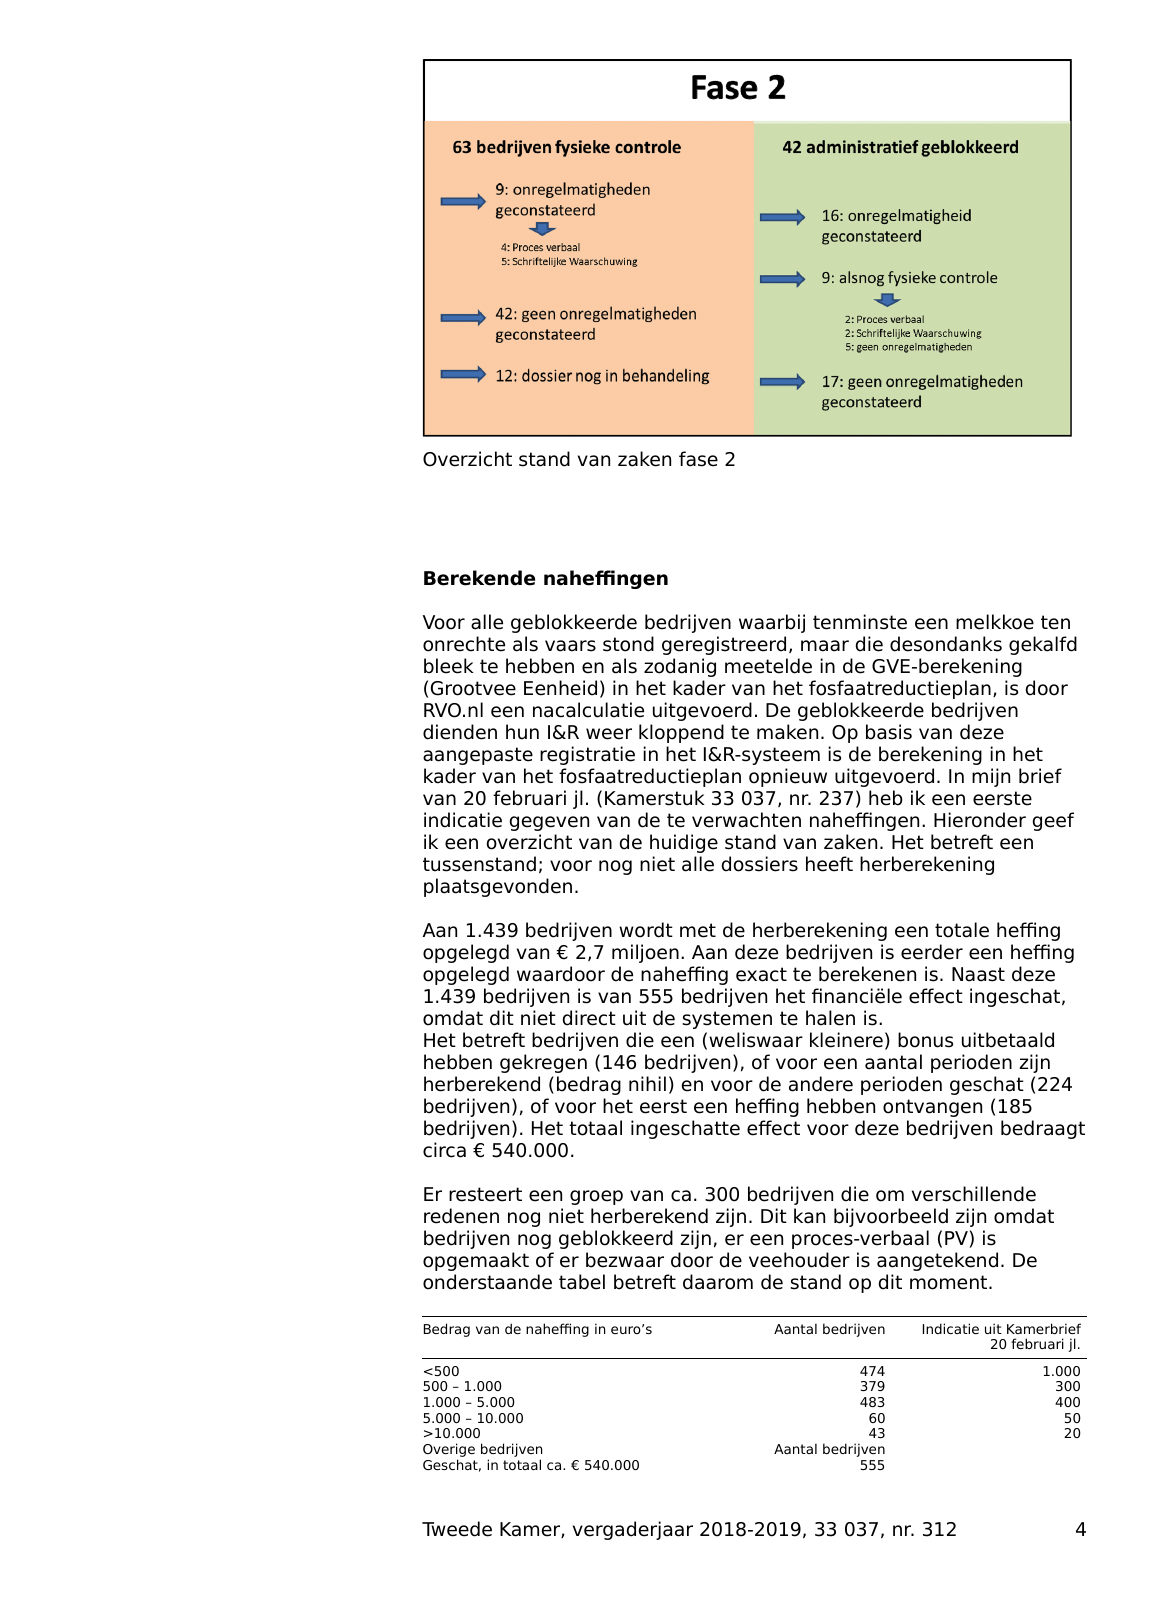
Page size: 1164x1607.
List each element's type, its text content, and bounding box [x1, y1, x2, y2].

table_cell >10.000 [422, 1426, 692, 1442]
table_cell 43 [692, 1426, 891, 1442]
table_header Bedrag van de naheffing in euro’s [422, 1317, 692, 1358]
table_cell 1.000 – 5.000 [422, 1395, 692, 1411]
table_cell 60 [692, 1411, 891, 1426]
table_cell 500 – 1.000 [422, 1379, 692, 1395]
subtitle Berekende naheffingen [422, 568, 1087, 590]
table_cell <500 [422, 1359, 692, 1379]
table_cell Overige bedrijven [422, 1442, 692, 1458]
text Het betreft bedrijven die een (weliswaar kleinere) bonus uitbetaald hebben gekregen (146 bedrijven), of voor een aantal perioden zijn herberekend (bedrag nihil) en voor de andere perioden geschat (224 bedrijven), of voor het eerst een heffing hebben ontvangen (185 bedrijven). Het totaal ingeschatte effect voor deze bedrijven bedraagt circa € 540.000. [422, 1030, 1087, 1162]
table_cell Aantal bedrijven [692, 1442, 891, 1458]
table_cell 379 [692, 1379, 891, 1395]
picture [422, 59, 1072, 437]
table_cell 474 [692, 1359, 891, 1379]
table_header Indicatie uit Kamerbrief 20 februari jl. [891, 1317, 1087, 1358]
table_cell 1.000 [891, 1359, 1087, 1379]
table_cell [891, 1458, 1087, 1473]
text Aan 1.439 bedrijven wordt met de herberekening een totale heffing opgelegd van € 2,7 miljoen. Aan deze bedrijven is eerder een heffing opgelegd waardoor de naheffing exact te berekenen is. Naast deze 1.439 bedrijven is van 555 bedrijven het financiële effect ingeschat, omdat dit niet direct uit de systemen te halen is. [422, 920, 1087, 1030]
table_cell 5.000 – 10.000 [422, 1411, 692, 1426]
text Er resteert een groep van ca. 300 bedrijven die om verschillende redenen nog niet herberekend zijn. Dit kan bijvoorbeeld zijn omdat bedrijven nog geblokkeerd zijn, er een proces-verbaal (PV) is opgemaakt of er bezwaar door de veehouder is aangetekend. De onderstaande tabel betreft daarom de stand op dit moment. [422, 1184, 1087, 1294]
table_cell [891, 1442, 1087, 1458]
table_cell 483 [692, 1395, 891, 1411]
table_cell 50 [891, 1411, 1087, 1426]
table_cell 555 [692, 1458, 891, 1473]
table_cell 400 [891, 1395, 1087, 1411]
table_cell 20 [891, 1426, 1087, 1442]
text Voor alle geblokkeerde bedrijven waarbij tenminste een melkkoe ten onrechte als vaars stond geregistreerd, maar die desondanks gekalfd bleek te hebben en als zodanig meetelde in de GVE-berekening (Grootvee Eenheid) in het kader van het fosfaatreductieplan, is door RVO.nl een nacalculatie uitgevoerd. De geblokkeerde bedrijven dienden hun I&R weer kloppend te maken. Op basis van deze aangepaste registratie in het I&R-systeem is de berekening in het kader van het fosfaatreductieplan opnieuw uitgevoerd. In mijn brief van 20 februari jl. (Kamerstuk 33 037, nr. 237) heb ik een eerste indicatie gegeven van de te verwachten naheffingen. Hieronder geef ik een overzicht van de huidige stand van zaken. Het betreft een tussenstand; voor nog niet alle dossiers heeft herberekening plaatsgevonden. [422, 612, 1087, 898]
table_cell Geschat, in totaal ca. € 540.000 [422, 1458, 692, 1473]
table_cell 300 [891, 1379, 1087, 1395]
text Overzicht stand van zaken fase 2 [422, 449, 1072, 471]
table_header Aantal bedrijven [692, 1317, 891, 1358]
